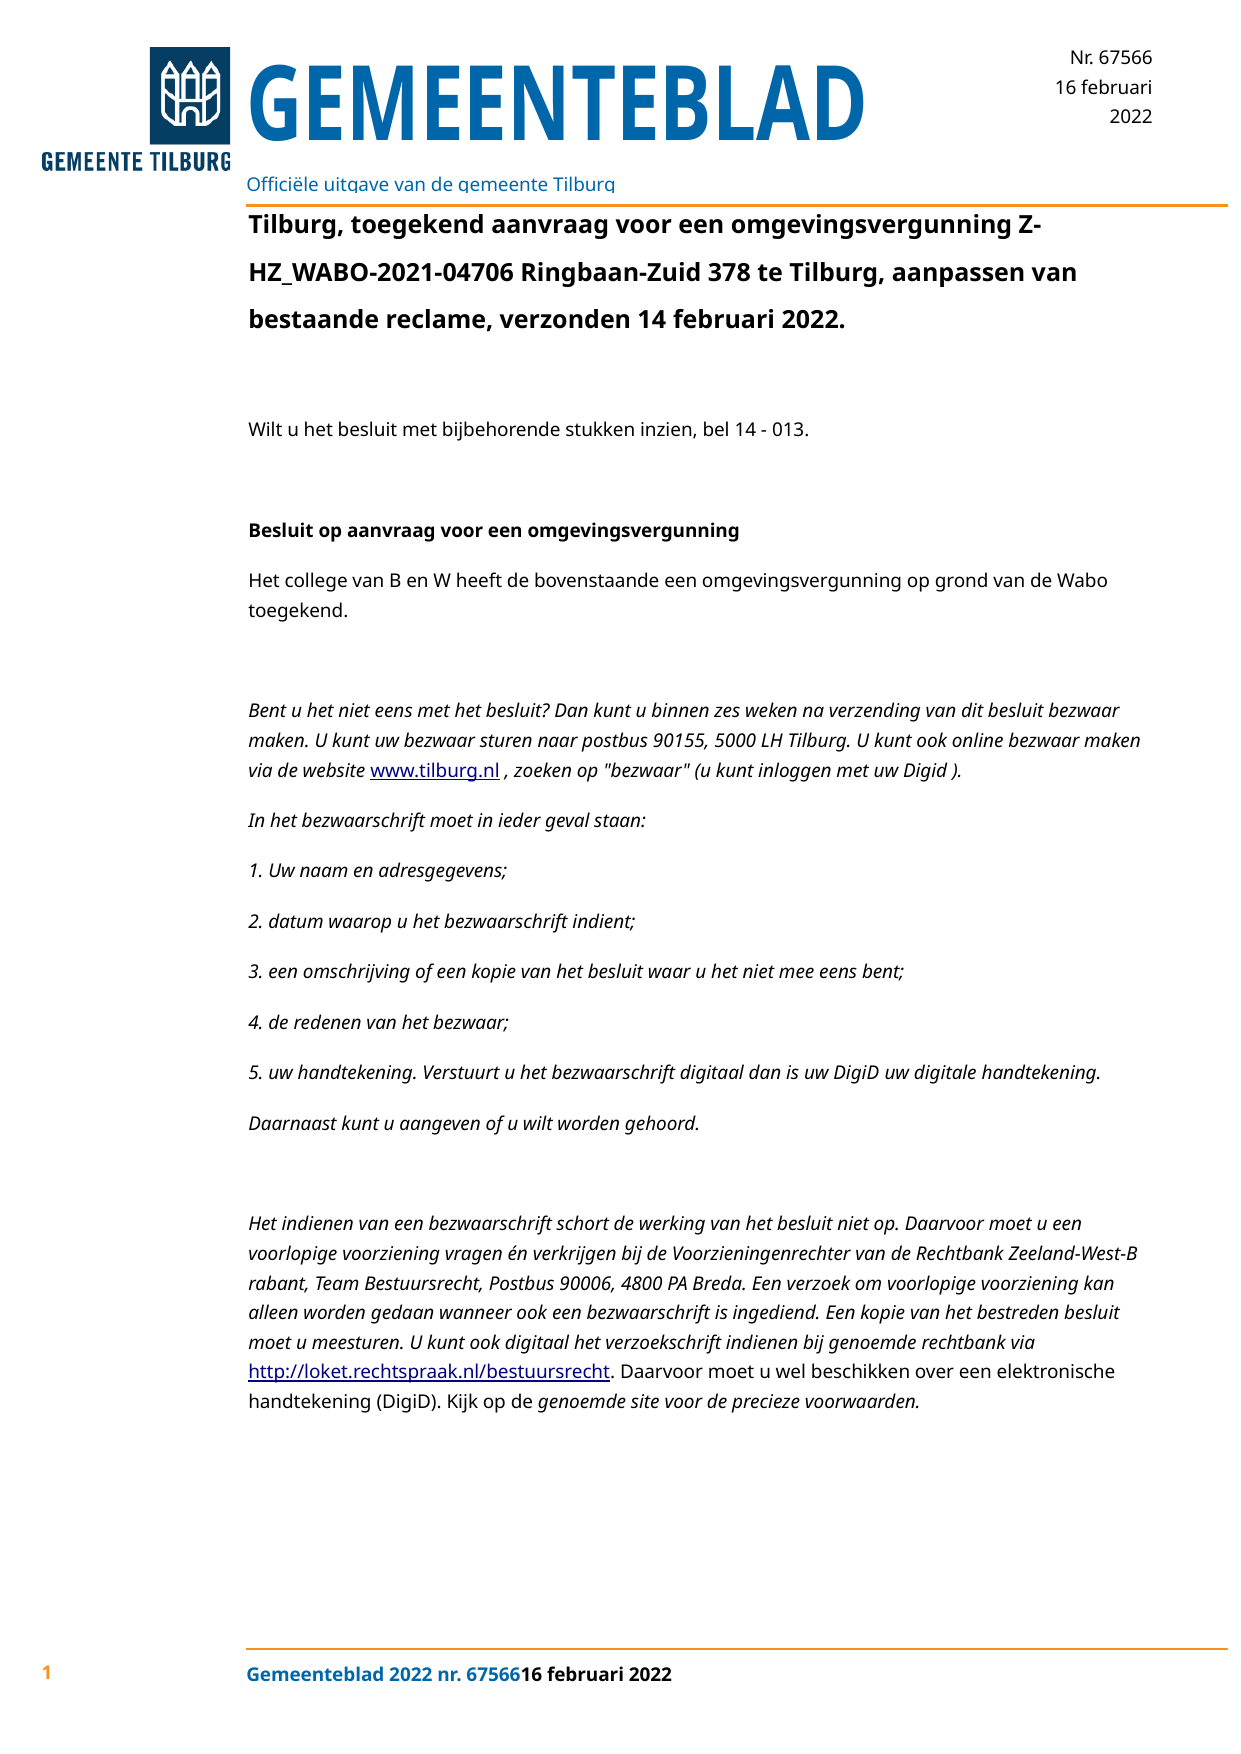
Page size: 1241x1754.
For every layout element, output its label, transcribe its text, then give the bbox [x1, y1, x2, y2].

text Bent u het niet eens met het besluit? Dan kunt u binnen zes weken na verzending van dit besluit bezwaar maken. U kunt uw bezwaar sturen naar postbus 90155, 5000 LH Tilburg. U kunt ook online bezwaar maken via de website www.tilburg.nl , zoeken op "bezwaar" (u kunt inloggen met uw Digid ). [248, 698, 1152, 782]
text Het indienen van een bezwaarschrift schort de werking van het besluit niet op. Daarvoor moet u een voorlopige voorziening vragen én verkrijgen bij de Voorzieningenrechter van de Rechtbank Zeeland-West-B rabant, Team Bestuursrecht, Postbus 90006, 4800 PA Breda. Een verzoek om voorlopige voorziening kan alleen worden gedaan wanneer ook een bezwaarschrift is ingediend. Een kopie van het bestreden besluit moet u meesturen. U kunt ook digitaal het verzoekschrift indienen bij genoemde rechtbank via http://loket.rechtspraak.nl/bestuursrecht. Daarvoor moet u wel beschikken over een elektronische handtekening (DigiD). Kijk op de genoemde site voor de precieze voorwaarden. [248, 1211, 1152, 1414]
text Tilburg, toegekend aanvraag voor een omgevingsvergunning Z-HZ_WABO-2021-04706 Ringbaan-Zuid 378 te Tilburg, aanpassen van bestaande reclame, verzonden 14 februari 2022. [248, 207, 1152, 336]
text Het college van B en W heeft de bovenstaande een omgevingsvergunning op grond van de Wabo toegekend. [248, 567, 1152, 622]
text 2. datum waarop u het bezwaarschrift indient; [248, 908, 1152, 934]
text 3. een omschrijving of een kopie van het besluit waar u het niet mee eens bent; [248, 958, 1152, 984]
text 1. Uw naam en adresgegevens; [248, 858, 1152, 883]
text In het bezwaarschrift moet in ieder geval staan: [248, 807, 1152, 833]
text 5. uw handtekening. Verstuurt u het bezwaarschrift digitaal dan is uw DigiD uw digitale handtekening. [248, 1059, 1152, 1085]
text Daarnaast kunt u aangeven of u wilt worden gehoord. [248, 1110, 1152, 1135]
text Wilt u het besluit met bijbehorende stukken inzien, bel 14 - 013. [248, 416, 1152, 442]
picture [41, 47, 231, 172]
text Besluit op aanvraag voor een omgevingsvergunning [248, 517, 1152, 542]
text 4. de redenen van het bezwaar; [248, 1009, 1152, 1034]
